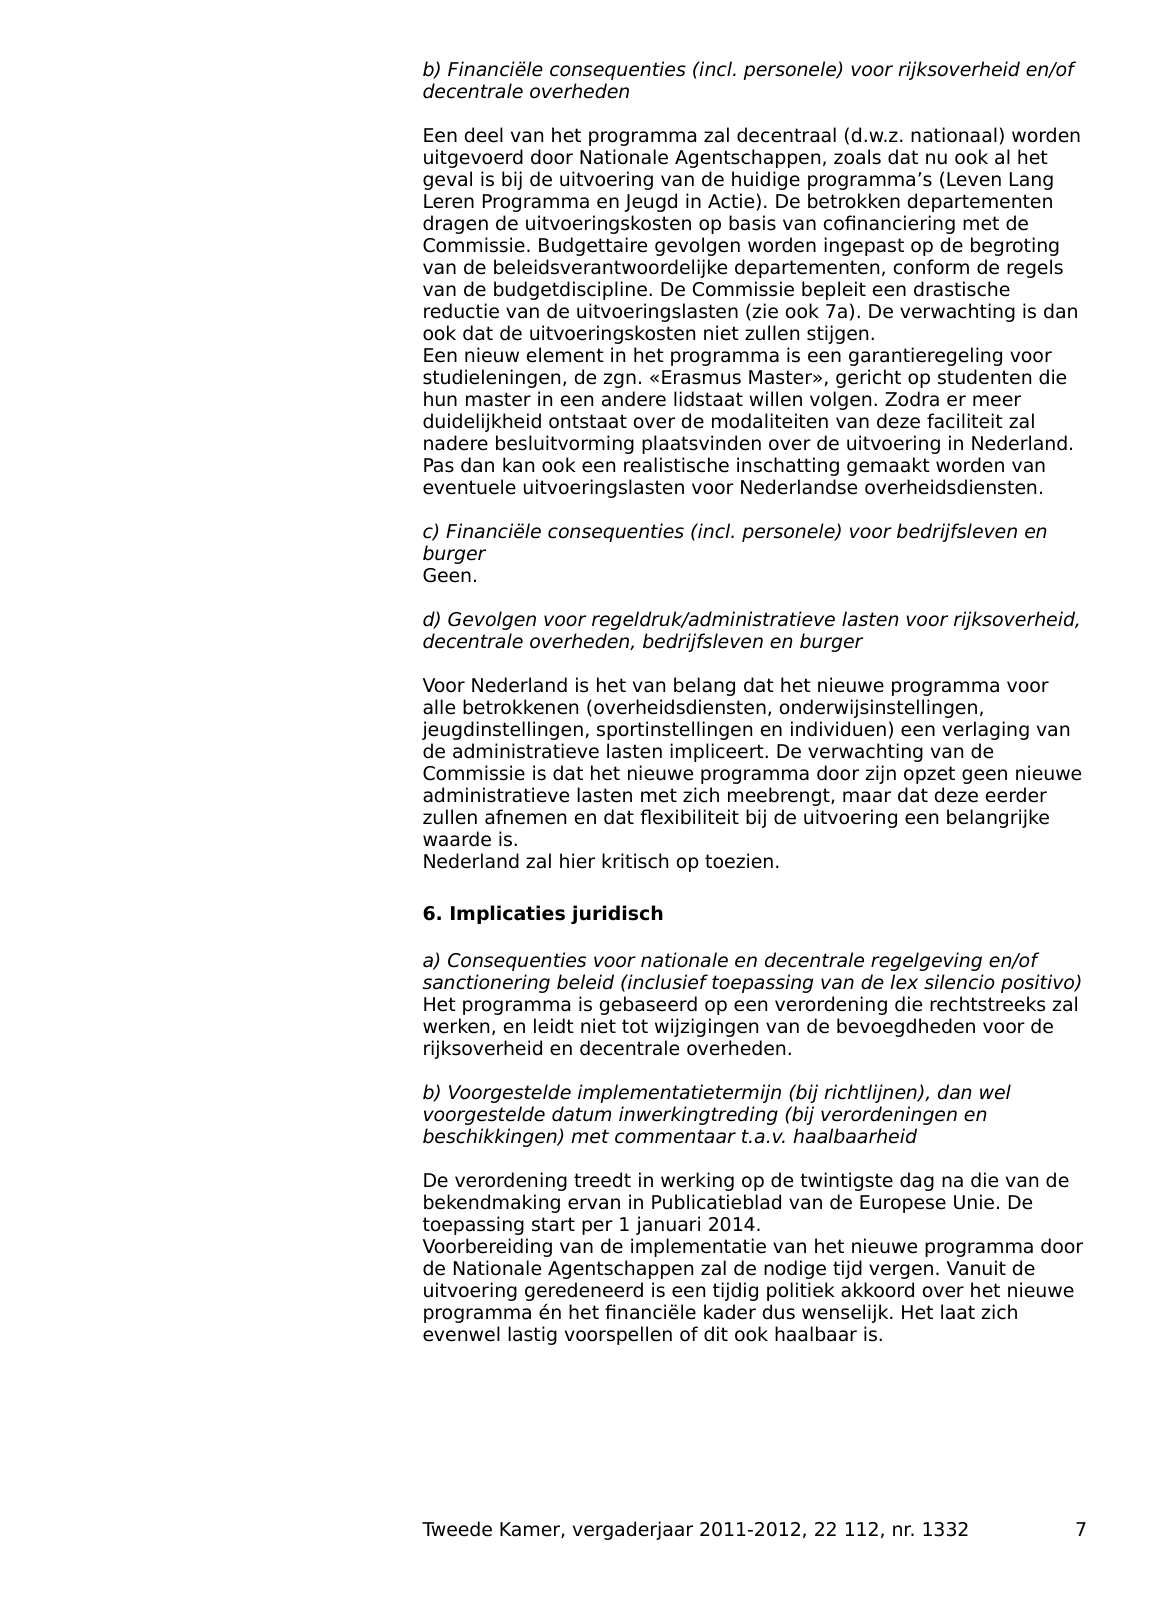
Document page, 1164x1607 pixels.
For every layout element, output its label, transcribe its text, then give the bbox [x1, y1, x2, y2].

text Voor Nederland is het van belang dat het nieuwe programma voor alle betrokkenen (overheidsdiensten, onderwijsinstellingen, jeugdinstellingen, sportinstellingen en individuen) een verlaging van de administratieve lasten impliceert. De verwachting van de Commissie is dat het nieuwe programma door zijn opzet geen nieuwe administratieve lasten met zich meebrengt, maar dat deze eerder zullen afnemen en dat flexibiliteit bij de uitvoering een belangrijke waarde is. [422, 675, 1087, 851]
text Nederland zal hier kritisch op toezien. [422, 851, 1087, 873]
subtitle d) Gevolgen voor regeldruk/administratieve lasten voor rijksoverheid, decentrale overheden, bedrijfsleven en burger [422, 609, 1087, 653]
text Een deel van het programma zal decentraal (d.w.z. nationaal) worden uitgevoerd door Nationale Agentschappen, zoals dat nu ook al het geval is bij de uitvoering van de huidige programma’s (Leven Lang Leren Programma en Jeugd in Actie). De betrokken departementen dragen de uitvoeringskosten op basis van cofinanciering met de Commissie. Budgettaire gevolgen worden ingepast op de begroting van de beleidsverantwoordelijke departementen, conform de regels van de budgetdiscipline. De Commissie bepleit een drastische reductie van de uitvoeringslasten (zie ook 7a). De verwachting is dan ook dat de uitvoeringskosten niet zullen stijgen. [422, 125, 1087, 345]
subtitle c) Financiële consequenties (incl. personele) voor bedrijfsleven en burger [422, 521, 1087, 565]
subtitle 6. Implicaties juridisch [422, 903, 1087, 925]
text Een nieuw element in het programma is een garantieregeling voor studieleningen, de zgn. «Erasmus Master», gericht op studenten die hun master in een andere lidstaat willen volgen. Zodra er meer duidelijkheid ontstaat over de modaliteiten van deze faciliteit zal nadere besluitvorming plaatsvinden over de uitvoering in Nederland. Pas dan kan ook een realistische inschatting gemaakt worden van eventuele uitvoeringslasten voor Nederlandse overheidsdiensten. [422, 345, 1087, 499]
subtitle a) Consequenties voor nationale en decentrale regelgeving en/of sanctionering beleid (inclusief toepassing van de lex silencio positivo) [422, 950, 1087, 994]
text De verordening treedt in werking op de twintigste dag na die van de bekendmaking ervan in Publicatieblad van de Europese Unie. De toepassing start per 1 januari 2014. [422, 1170, 1087, 1236]
subtitle b) Voorgestelde implementatietermijn (bij richtlijnen), dan wel voorgestelde datum inwerkingtreding (bij verordeningen en beschikkingen) met commentaar t.a.v. haalbaarheid [422, 1082, 1087, 1148]
text Het programma is gebaseerd op een verordening die rechtstreeks zal werken, en leidt niet tot wijzigingen van de bevoegdheden voor de rijksoverheid en decentrale overheden. [422, 994, 1087, 1060]
text Geen. [422, 565, 1087, 587]
subtitle b) Financiële consequenties (incl. personele) voor rijksoverheid en/of decentrale overheden [422, 59, 1087, 103]
text Voorbereiding van de implementatie van het nieuwe programma door de Nationale Agentschappen zal de nodige tijd vergen. Vanuit de uitvoering geredeneerd is een tijdig politiek akkoord over het nieuwe programma én het financiële kader dus wenselijk. Het laat zich evenwel lastig voorspellen of dit ook haalbaar is. [422, 1236, 1087, 1346]
